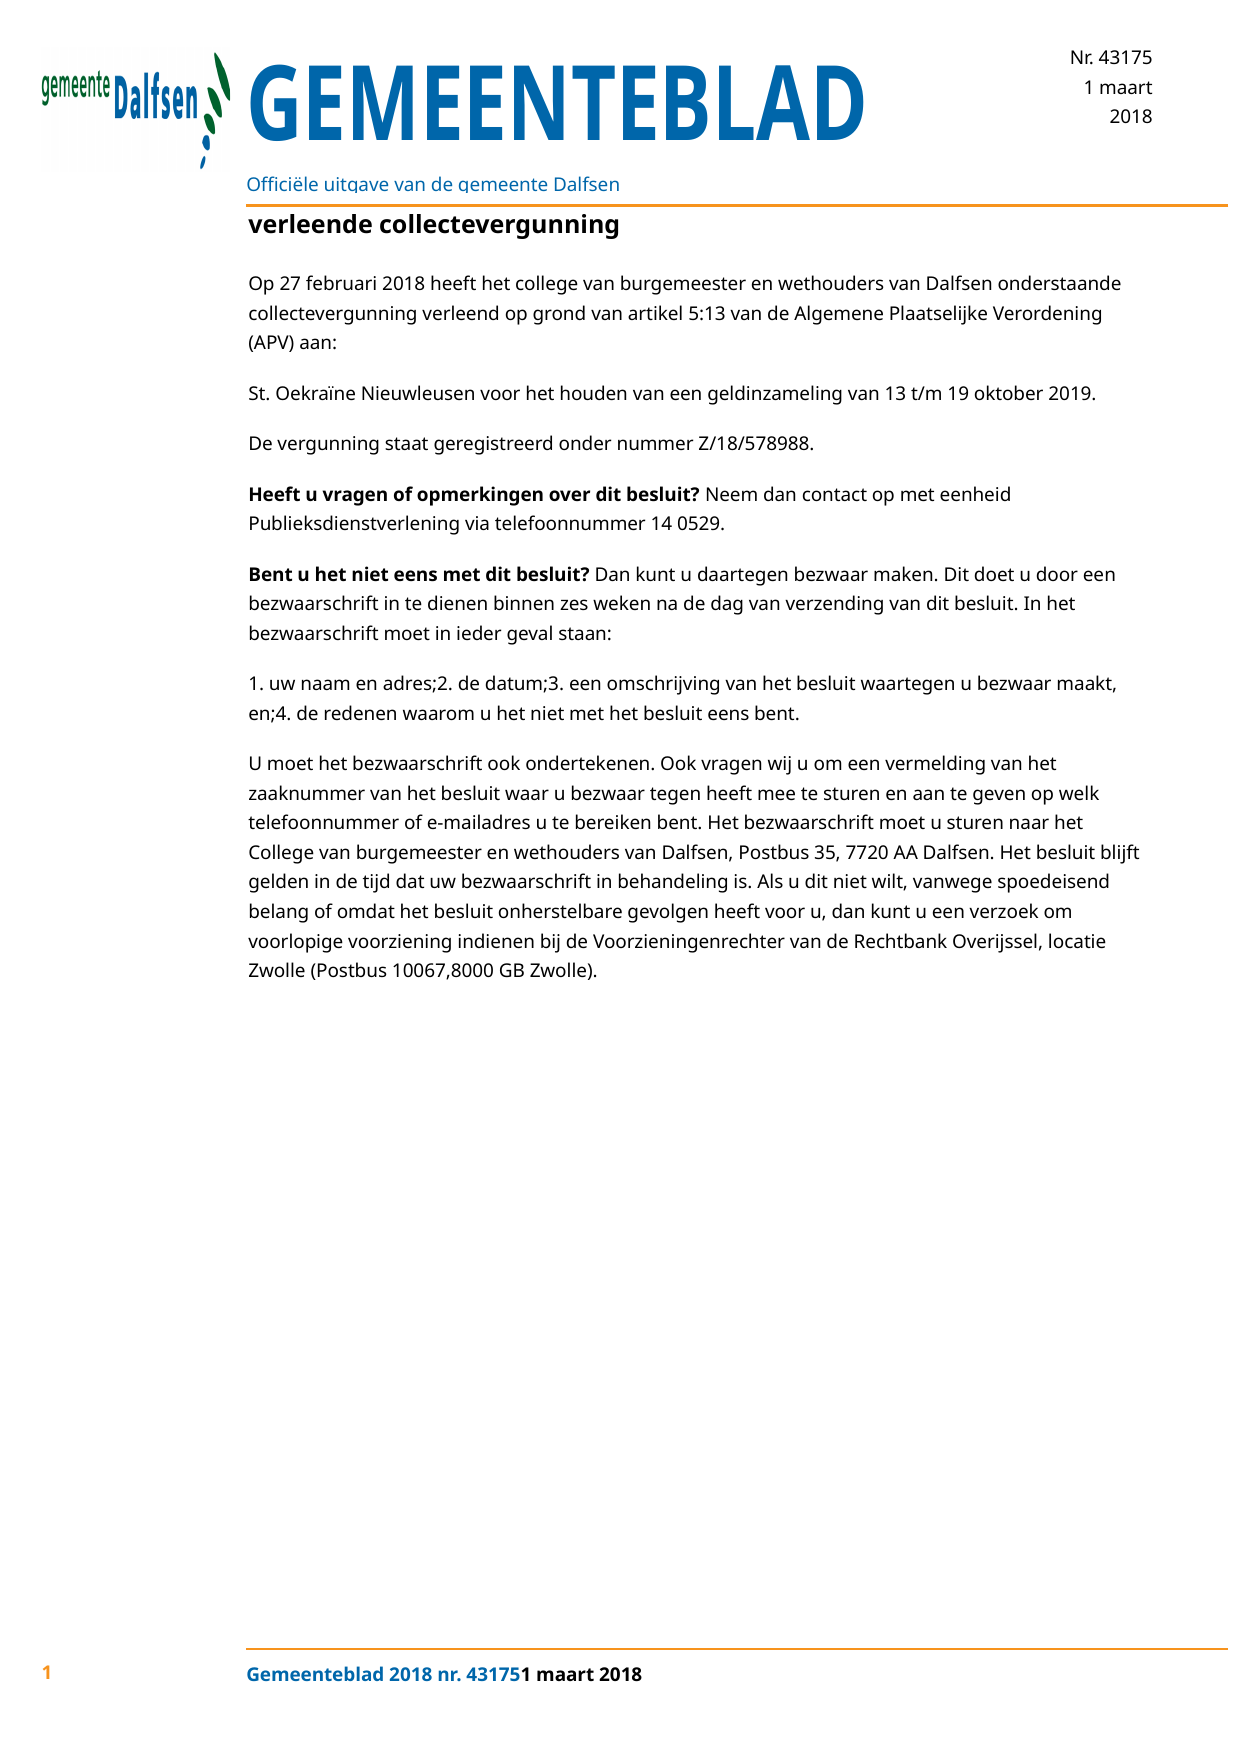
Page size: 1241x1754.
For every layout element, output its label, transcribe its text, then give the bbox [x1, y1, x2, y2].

text Bent u het niet eens met dit besluit? Dan kunt u daartegen bezwaar maken. Dit doet u door een bezwaarschrift in te dienen binnen zes weken na de dag van verzending van dit besluit. In het bezwaarschrift moet in ieder geval staan: [248, 561, 1152, 646]
text Op 27 februari 2018 heeft het college van burgemeester en wethouders van Dalfsen onderstaande collectevergunning verleend op grond van artikel 5:13 van de Algemene Plaatselijke Verordening (APV) aan: [248, 270, 1152, 355]
text 1. uw naam en adres;2. de datum;3. een omschrijving van het besluit waartegen u bezwaar maakt, en;4. de redenen waarom u het niet met het besluit eens bent. [248, 670, 1152, 726]
text U moet het bezwaarschrift ook ondertekenen. Ook vragen wij u om een vermelding van het zaaknummer van het besluit waar u bezwaar tegen heeft mee te sturen en aan te geven op welk telefoonnummer of e-mailadres u te bereiken bent. Het bezwaarschrift moet u sturen naar het College van burgemeester en wethouders van Dalfsen, Postbus 35, 7720 AA Dalfsen. Het besluit blijft gelden in de tijd dat uw bezwaarschrift in behandeling is. Als u dit niet wilt, vanwege spoedeisend belang of omdat het besluit onherstelbare gevolgen heeft voor u, dan kunt u een verzoek om voorlopige voorziening indienen bij de Voorzieningenrechter van de Rechtbank Overijssel, locatie Zwolle (Postbus 10067,8000 GB Zwolle). [248, 750, 1152, 983]
text St. Oekraïne Nieuwleusen voor het houden van een geldinzameling van 13 t/m 19 oktober 2019. [248, 380, 1152, 406]
text Heeft u vragen of opmerkingen over dit besluit? Neem dan contact op met eenheid Publieksdienstverlening via telefoonnummer 14 0529. [248, 481, 1152, 536]
text De vergunning staat geregistreerd onder nummer Z/18/578988. [248, 430, 1152, 456]
text verleende collectevergunning [248, 207, 1152, 241]
picture [41, 47, 231, 172]
